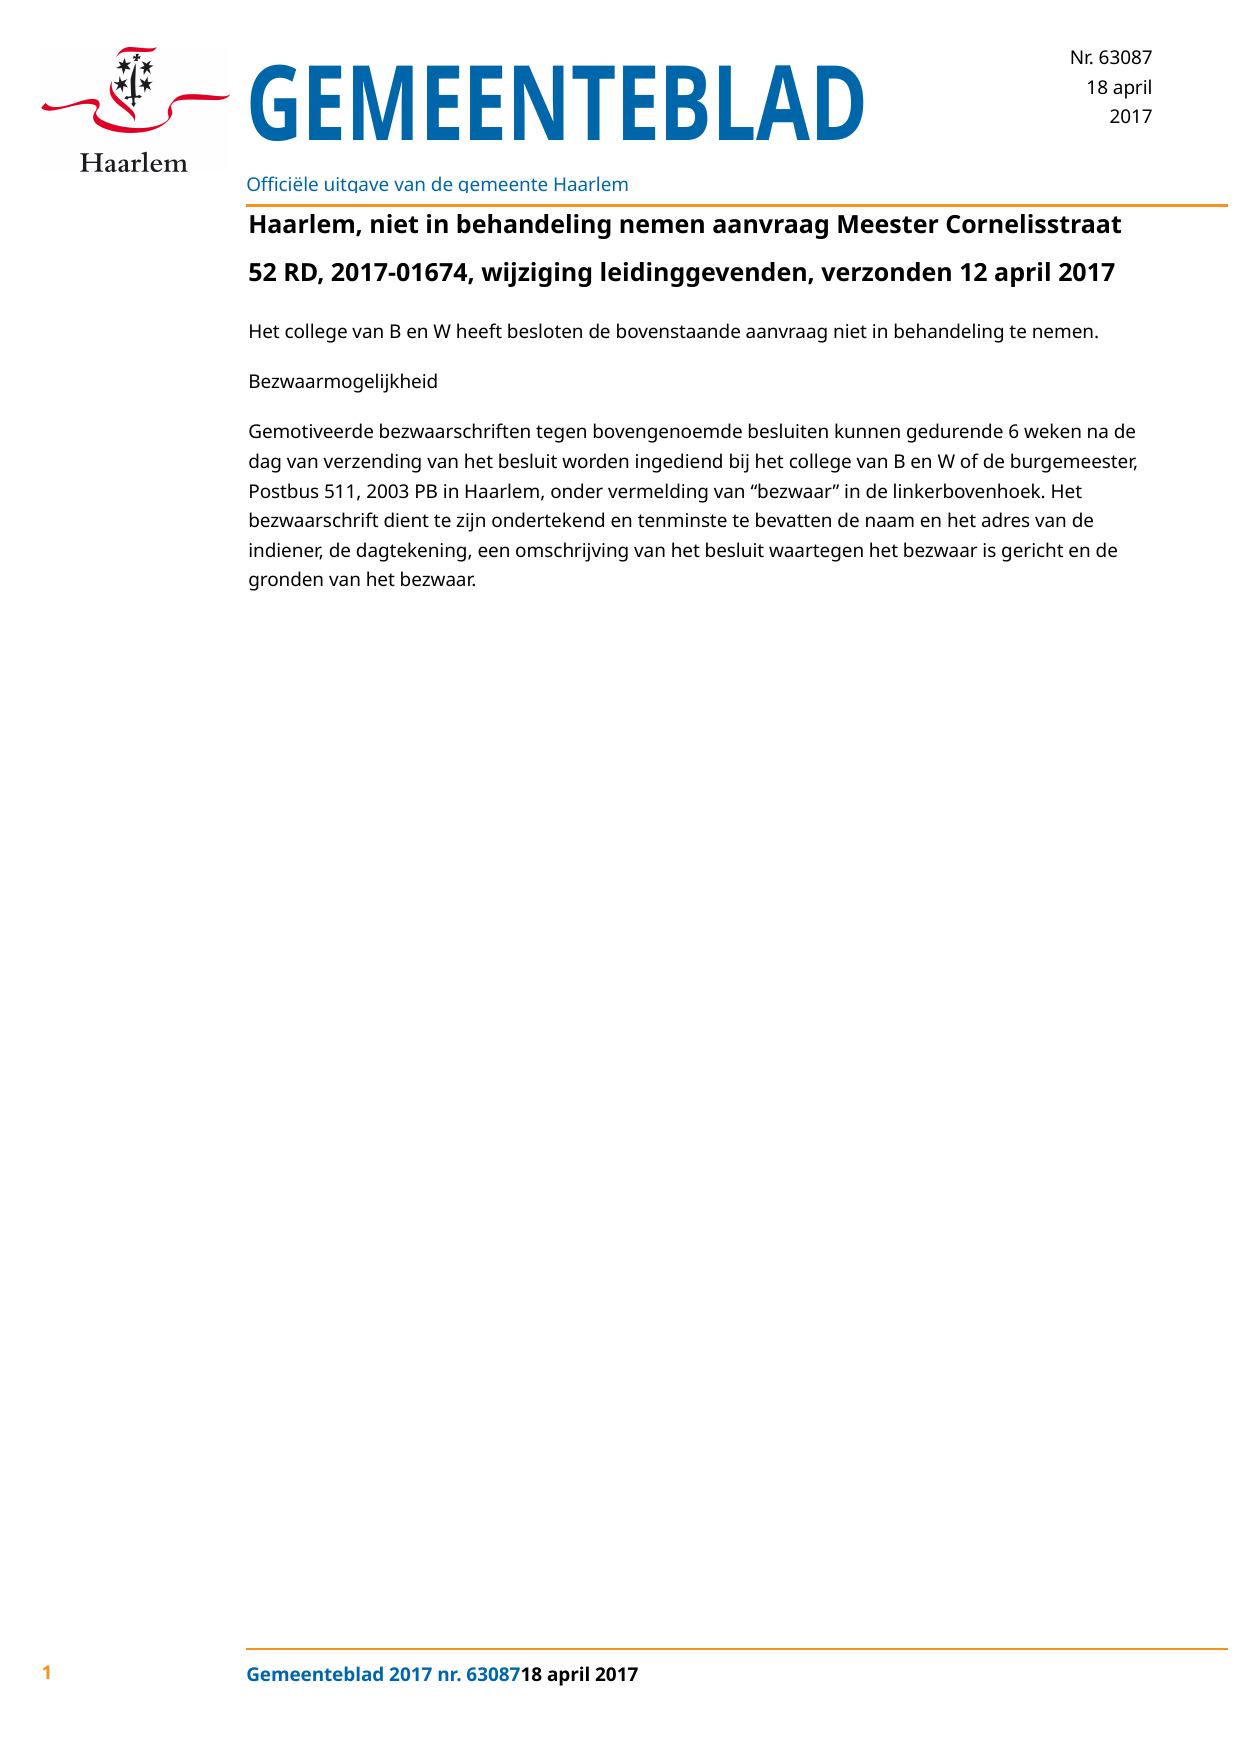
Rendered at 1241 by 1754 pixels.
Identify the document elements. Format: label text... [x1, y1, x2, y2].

text Het college van B en W heeft besloten de bovenstaande aanvraag niet in behandeling te nemen. [248, 318, 1152, 344]
text Haarlem, niet in behandeling nemen aanvraag Meester Cornelisstraat 52 RD, 2017-01674, wijziging leidinggevenden, verzonden 12 april 2017 [248, 207, 1152, 288]
text Gemotiveerde bezwaarschriften tegen bovengenoemde besluiten kunnen gedurende 6 weken na de dag van verzending van het besluit worden ingediend bij het college van B en W of de burgemeester, Postbus 511, 2003 PB in Haarlem, onder vermelding van “bezwaar” in de linkerbovenhoek. Het bezwaarschrift dient te zijn ondertekend en tenminste te bevatten de naam en het adres van de indiener, de dagtekening, een omschrijving van het besluit waartegen het bezwaar is gericht en de gronden van het bezwaar. [248, 419, 1152, 592]
picture [41, 47, 231, 172]
text Bezwaarmogelijkheid [248, 368, 1152, 394]
